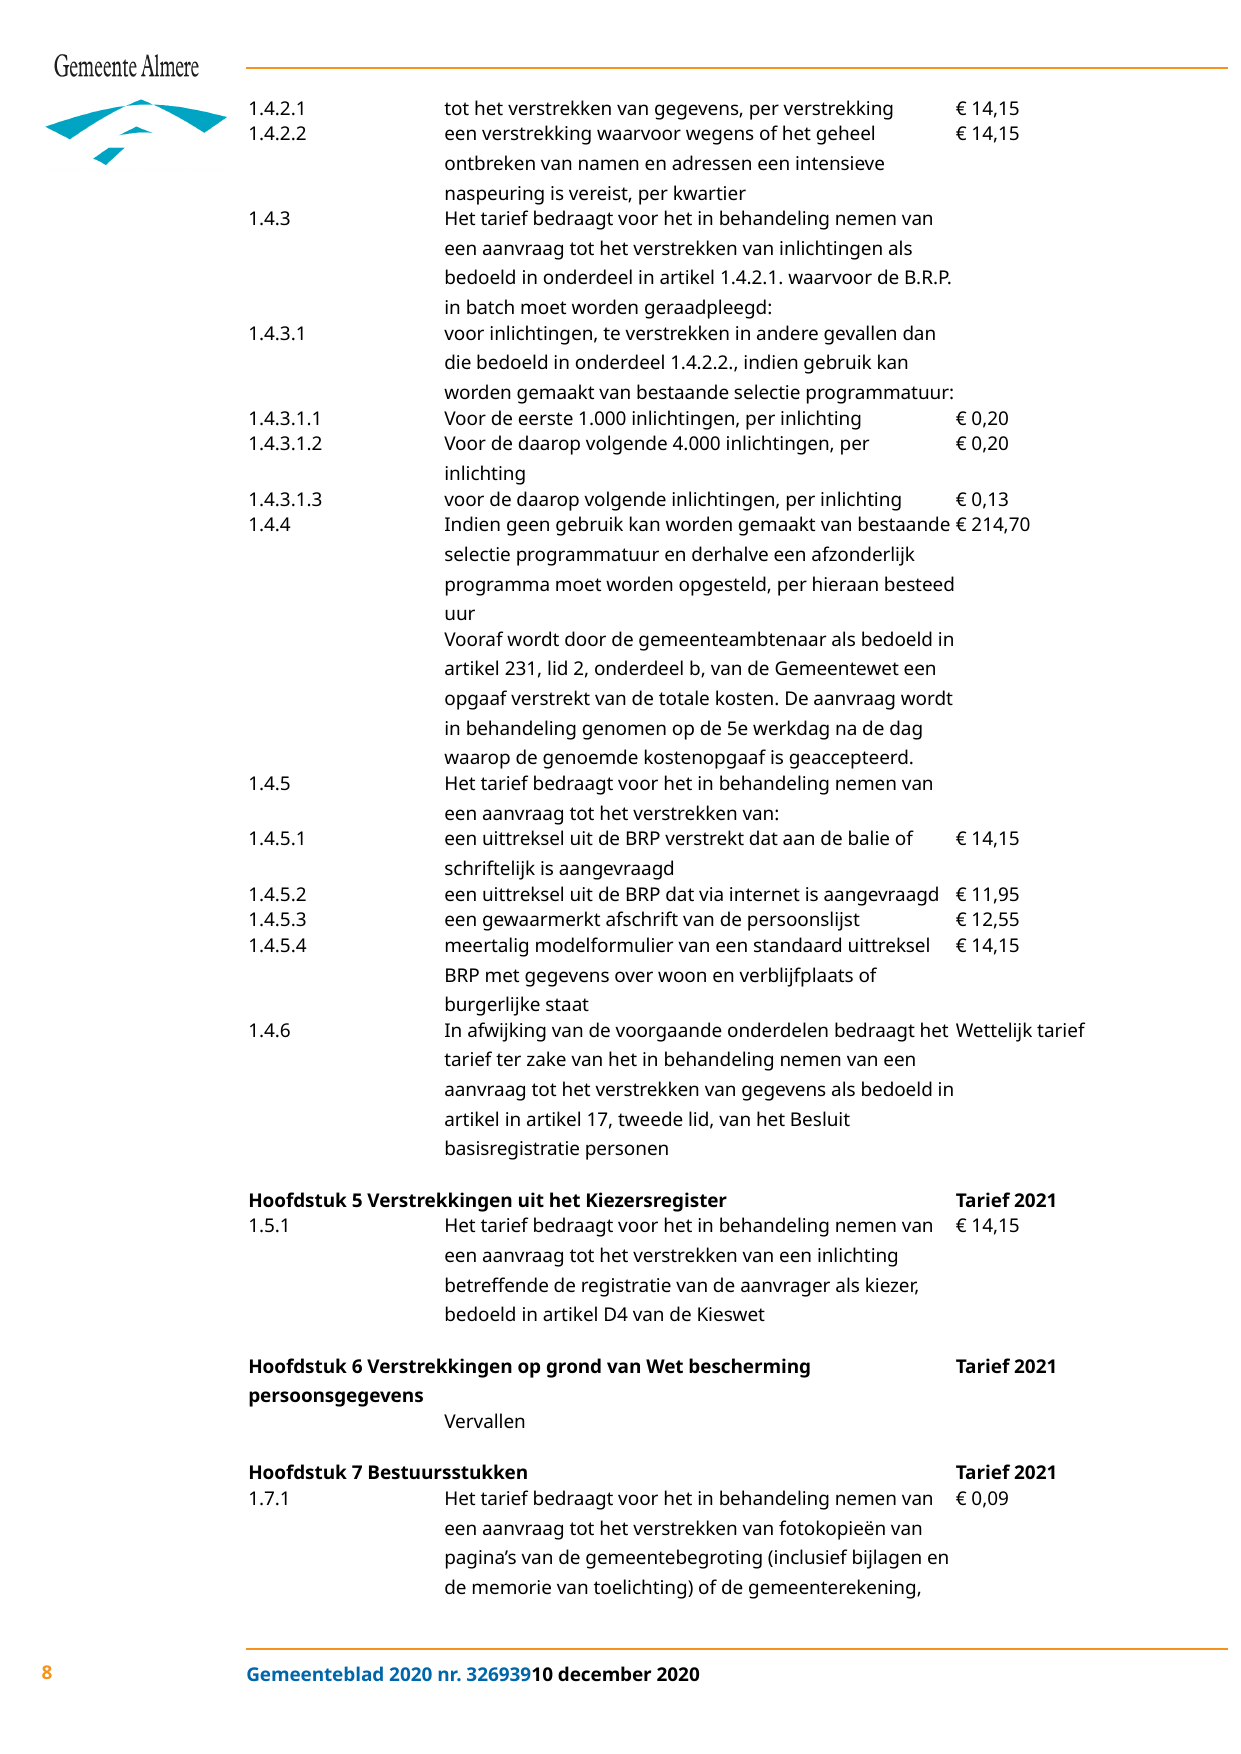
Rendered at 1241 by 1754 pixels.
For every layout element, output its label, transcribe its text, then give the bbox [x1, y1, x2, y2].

table_cell [956, 1161, 1152, 1187]
table_cell 1.4.5.3 [248, 906, 444, 932]
table_cell 1.4.5 [248, 770, 444, 825]
table_cell 1.7.1 [248, 1485, 444, 1600]
table_cell Tarief 2021 [956, 1187, 1152, 1213]
table_cell 1.4.5.1 [248, 825, 444, 881]
table_cell In afwijking van de voorgaande onderdelen bedraagt het tarief ter zake van het in behandeling nemen van een aanvraag tot het verstrekken van gegevens als bedoeld in artikel in artikel 17, tweede lid, van het Besluit basisregistratie personen [444, 1017, 956, 1161]
table_cell 1.4.2.2 [248, 121, 444, 205]
table_cell [956, 1434, 1152, 1459]
table_cell voor de daarop volgende inlichtingen, per inlichting [444, 486, 956, 512]
table_cell 1.5.1 [248, 1213, 444, 1327]
table_cell € 214,70 [956, 512, 1152, 626]
table_cell 1.4.2.1 [248, 95, 444, 121]
table_cell meertalig modelformulier van een standaard uittreksel BRP met gegevens over woon en verblijfplaats of burgerlijke staat [444, 932, 956, 1017]
table_cell [956, 626, 1152, 770]
table_cell [248, 1434, 444, 1459]
table_cell Het tarief bedraagt voor het in behandeling nemen van een aanvraag tot het verstrekken van fotokopieën van pagina’s van de gemeentebegroting (inclusief bijlagen en de memorie van toelichting) of de gemeenterekening, [444, 1485, 956, 1600]
table_cell [956, 770, 1152, 825]
table_cell [956, 205, 1152, 320]
table_cell € 14,15 [956, 95, 1152, 121]
table_cell € 0,20 [956, 405, 1152, 431]
table_cell € 14,15 [956, 1213, 1152, 1327]
table_cell [444, 1327, 956, 1353]
table_cell € 0,20 [956, 431, 1152, 486]
table_cell 1.4.3.1.3 [248, 486, 444, 512]
table_cell Vooraf wordt door de gemeenteambtenaar als bedoeld in artikel 231, lid 2, onderdeel b, van de Gemeentewet een opgaaf verstrekt van de totale kosten. De aanvraag wordt in behandeling genomen op de 5e werkdag na de dag waarop de genoemde kostenopgaaf is geaccepteerd. [444, 626, 956, 770]
picture [41, 47, 231, 172]
table_cell een verstrekking waarvoor wegens of het geheel ontbreken van namen en adressen een intensieve naspeuring is vereist, per kwartier [444, 121, 956, 205]
table_cell Het tarief bedraagt voor het in behandeling nemen van een aanvraag tot het verstrekken van: [444, 770, 956, 825]
table_cell [956, 320, 1152, 405]
table_cell Het tarief bedraagt voor het in behandeling nemen van een aanvraag tot het verstrekken van inlichtingen als bedoeld in onderdeel in artikel 1.4.2.1. waarvoor de B.R.P. in batch moet worden geraadpleegd: [444, 205, 956, 320]
table_cell € 12,55 [956, 906, 1152, 932]
table_cell € 0,09 [956, 1485, 1152, 1600]
table_cell € 14,15 [956, 825, 1152, 881]
table_cell een uittreksel uit de BRP dat via internet is aangevraagd [444, 881, 956, 906]
table_cell 1.4.4 [248, 512, 444, 626]
table_cell [248, 1327, 444, 1353]
table_cell 1.4.3.1.2 [248, 431, 444, 486]
table_cell 1.4.5.2 [248, 881, 444, 906]
table_cell [444, 1161, 956, 1187]
table_cell Vervallen [444, 1408, 956, 1434]
table_cell € 11,95 [956, 881, 1152, 906]
table_cell [956, 1408, 1152, 1434]
table_cell Indien geen gebruik kan worden gemaakt van bestaande selectie programmatuur en derhalve een afzonderlijk programma moet worden opgesteld, per hieraan besteed uur [444, 512, 956, 626]
table_cell Het tarief bedraagt voor het in behandeling nemen van een aanvraag tot het verstrekken van een inlichting betreffende de registratie van de aanvrager als kiezer, bedoeld in artikel D4 van de Kieswet [444, 1213, 956, 1327]
table_cell een gewaarmerkt afschrift van de persoonslijst [444, 906, 956, 932]
table_cell 1.4.5.4 [248, 932, 444, 1017]
table_cell € 0,13 [956, 486, 1152, 512]
table_cell Hoofdstuk 5 Verstrekkingen uit het Kiezersregister [248, 1187, 956, 1213]
table_cell [444, 1434, 956, 1459]
table_cell tot het verstrekken van gegevens, per verstrekking [444, 95, 956, 121]
table_cell Hoofdstuk 7 Bestuursstukken [248, 1460, 956, 1485]
table_cell Voor de eerste 1.000 inlichtingen, per inlichting [444, 405, 956, 431]
table_cell € 14,15 [956, 121, 1152, 205]
table_cell [248, 626, 444, 770]
table_cell [248, 1408, 444, 1434]
table_cell [248, 1161, 444, 1187]
table_cell 1.4.3.1 [248, 320, 444, 405]
table_cell [956, 1327, 1152, 1353]
table_cell Tarief 2021 [956, 1460, 1152, 1485]
table_cell een uittreksel uit de BRP verstrekt dat aan de balie of schriftelijk is aangevraagd [444, 825, 956, 881]
table_cell Tarief 2021 [956, 1353, 1152, 1408]
table_cell voor inlichtingen, te verstrekken in andere gevallen dan die bedoeld in onderdeel 1.4.2.2., indien gebruik kan worden gemaakt van bestaande selectie programmatuur: [444, 320, 956, 405]
table_cell Voor de daarop volgende 4.000 inlichtingen, per inlichting [444, 431, 956, 486]
table_cell 1.4.3 [248, 205, 444, 320]
table_cell 1.4.6 [248, 1017, 444, 1161]
table_cell Wettelijk tarief [956, 1017, 1152, 1161]
table_cell Hoofdstuk 6 Verstrekkingen op grond van Wet bescherming persoonsgegevens [248, 1353, 956, 1408]
table_cell € 14,15 [956, 932, 1152, 1017]
table_cell 1.4.3.1.1 [248, 405, 444, 431]
